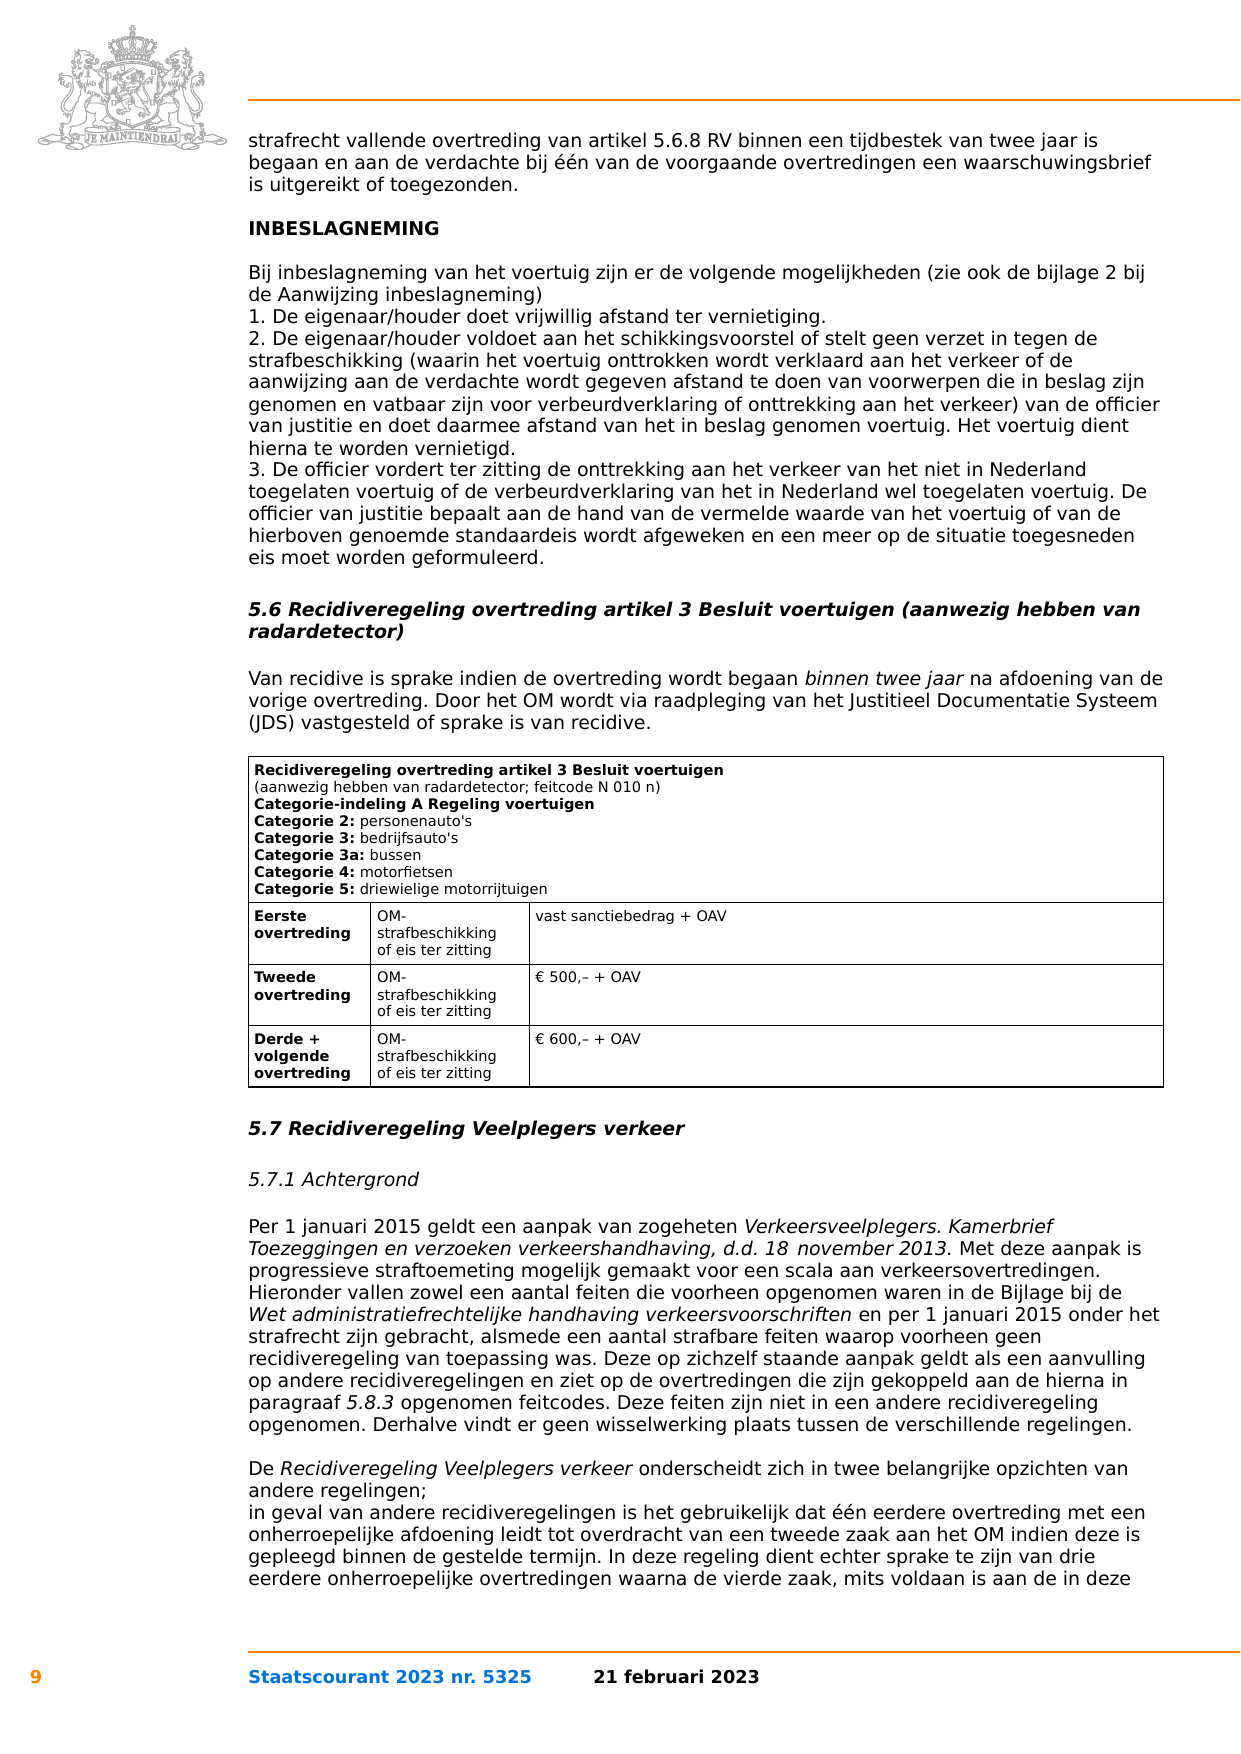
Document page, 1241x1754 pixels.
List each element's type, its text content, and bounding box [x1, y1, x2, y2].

table_cell OM- strafbeschikking of eis ter zitting [371, 965, 529, 1025]
subtitle 5.6 Recidiveregeling overtreding artikel 3 Besluit voertuigen (aanwezig hebben van radardetector) [248, 599, 1163, 643]
table_cell vast sanctiebedrag + OAV [530, 903, 1163, 964]
text 2. De eigenaar/houder voldoet aan het schikkingsvoorstel of stelt geen verzet in tegen de strafbeschikking (waarin het voertuig onttrokken wordt verklaard aan het verkeer of de aanwijzing aan de verdachte wordt gegeven afstand te doen van voorwerpen die in beslag zijn genomen en vatbaar zijn voor verbeurdverklaring of onttrekking aan het verkeer) van de officier van justitie en doet daarmee afstand van het in beslag genomen voertuig. Het voertuig dient hierna te worden vernietigd. [248, 327, 1163, 459]
table_cell Tweede overtreding [249, 965, 370, 1025]
text 3. De officier vordert ter zitting de onttrekking aan het verkeer van het niet in Nederland toegelaten voertuig of de verbeurdverklaring van het in Nederland wel toegelaten voertuig. De officier van justitie bepaalt aan de hand van de vermelde waarde van het voertuig of van de hierboven genoemde standaardeis wordt afgeweken en een meer op de situatie toegesneden eis moet worden geformuleerd. [248, 459, 1163, 569]
text Per 1 januari 2015 geldt een aanpak van zogeheten Verkeersveelplegers. Kamerbrief Toezeggingen en verzoeken verkeershandhaving, d.d. 18 november 2013. Met deze aanpak is progressieve straftoemeting mogelijk gemaakt voor een scala aan verkeersovertredingen. Hieronder vallen zowel een aantal feiten die voorheen opgenomen waren in de Bijlage bij de Wet administratiefrechtelijke handhaving verkeersvoorschriften en per 1 januari 2015 onder het strafrecht zijn gebracht, alsmede een aantal strafbare feiten waarop voorheen geen recidiveregeling van toepassing was. Deze op zichzelf staande aanpak geldt als een aanvulling op andere recidiveregelingen en ziet op de overtredingen die zijn gekoppeld aan de hierna in paragraaf 5.8.3 opgenomen feitcodes. Deze feiten zijn niet in een andere recidiveregeling opgenomen. Derhalve vindt er geen wisselwerking plaats tussen de verschillende regelingen. [248, 1216, 1163, 1436]
table_header Recidiveregeling overtreding artikel 3 Besluit voertuigen (aanwezig hebben van radardetector; feitcode N 010 n) Categorie-indeling A Regeling voertuigen Categorie 2: personenauto's Categorie 3: bedrijfsauto's Categorie 3a: bussen Categorie 4: motorfietsen Categorie 5: driewielige motorrijtuigen [249, 757, 1163, 902]
table_cell Eerste overtreding [249, 903, 370, 964]
text Van recidive is sprake indien de overtreding wordt begaan binnen twee jaar na afdoening van de vorige overtreding. Door het OM wordt via raadpleging van het Justitieel Documentatie Systeem (JDS) vastgesteld of sprake is van recidive. [248, 668, 1163, 734]
table_cell € 500,– + OAV [530, 965, 1163, 1025]
table_cell OM- strafbeschikking of eis ter zitting [371, 903, 529, 964]
table_cell Derde + volgende overtreding [249, 1026, 370, 1086]
text strafrecht vallende overtreding van artikel 5.6.8 RV binnen een tijdbestek van twee jaar is begaan en aan de verdachte bij één van de voorgaande overtredingen een waarschuwingsbrief is uitgereikt of toegezonden. [248, 130, 1163, 196]
subtitle INBESLAGNEMING [248, 218, 1163, 240]
text De Recidiveregeling Veelplegers verkeer onderscheidt zich in twee belangrijke opzichten van andere regelingen; [248, 1458, 1163, 1502]
picture [38, 25, 227, 150]
text in geval van andere recidiveregelingen is het gebruikelijk dat één eerdere overtreding met een onherroepelijke afdoening leidt tot overdracht van een tweede zaak aan het OM indien deze is gepleegd binnen de gestelde termijn. In deze regeling dient echter sprake te zijn van drie eerdere onherroepelijke overtredingen waarna de vierde zaak, mits voldaan is aan de in deze [248, 1502, 1163, 1590]
text Bij inbeslagneming van het voertuig zijn er de volgende mogelijkheden (zie ook de bijlage 2 bij de Aanwijzing inbeslagneming) [248, 262, 1163, 306]
subtitle 5.7 Recidiveregeling Veelplegers verkeer [248, 1117, 1163, 1139]
subtitle 5.7.1 Achtergrond [248, 1169, 1163, 1191]
table_cell OM- strafbeschikking of eis ter zitting [371, 1026, 529, 1086]
table_cell € 600,– + OAV [530, 1026, 1163, 1086]
text 1. De eigenaar/houder doet vrijwillig afstand ter vernietiging. [248, 306, 1163, 327]
